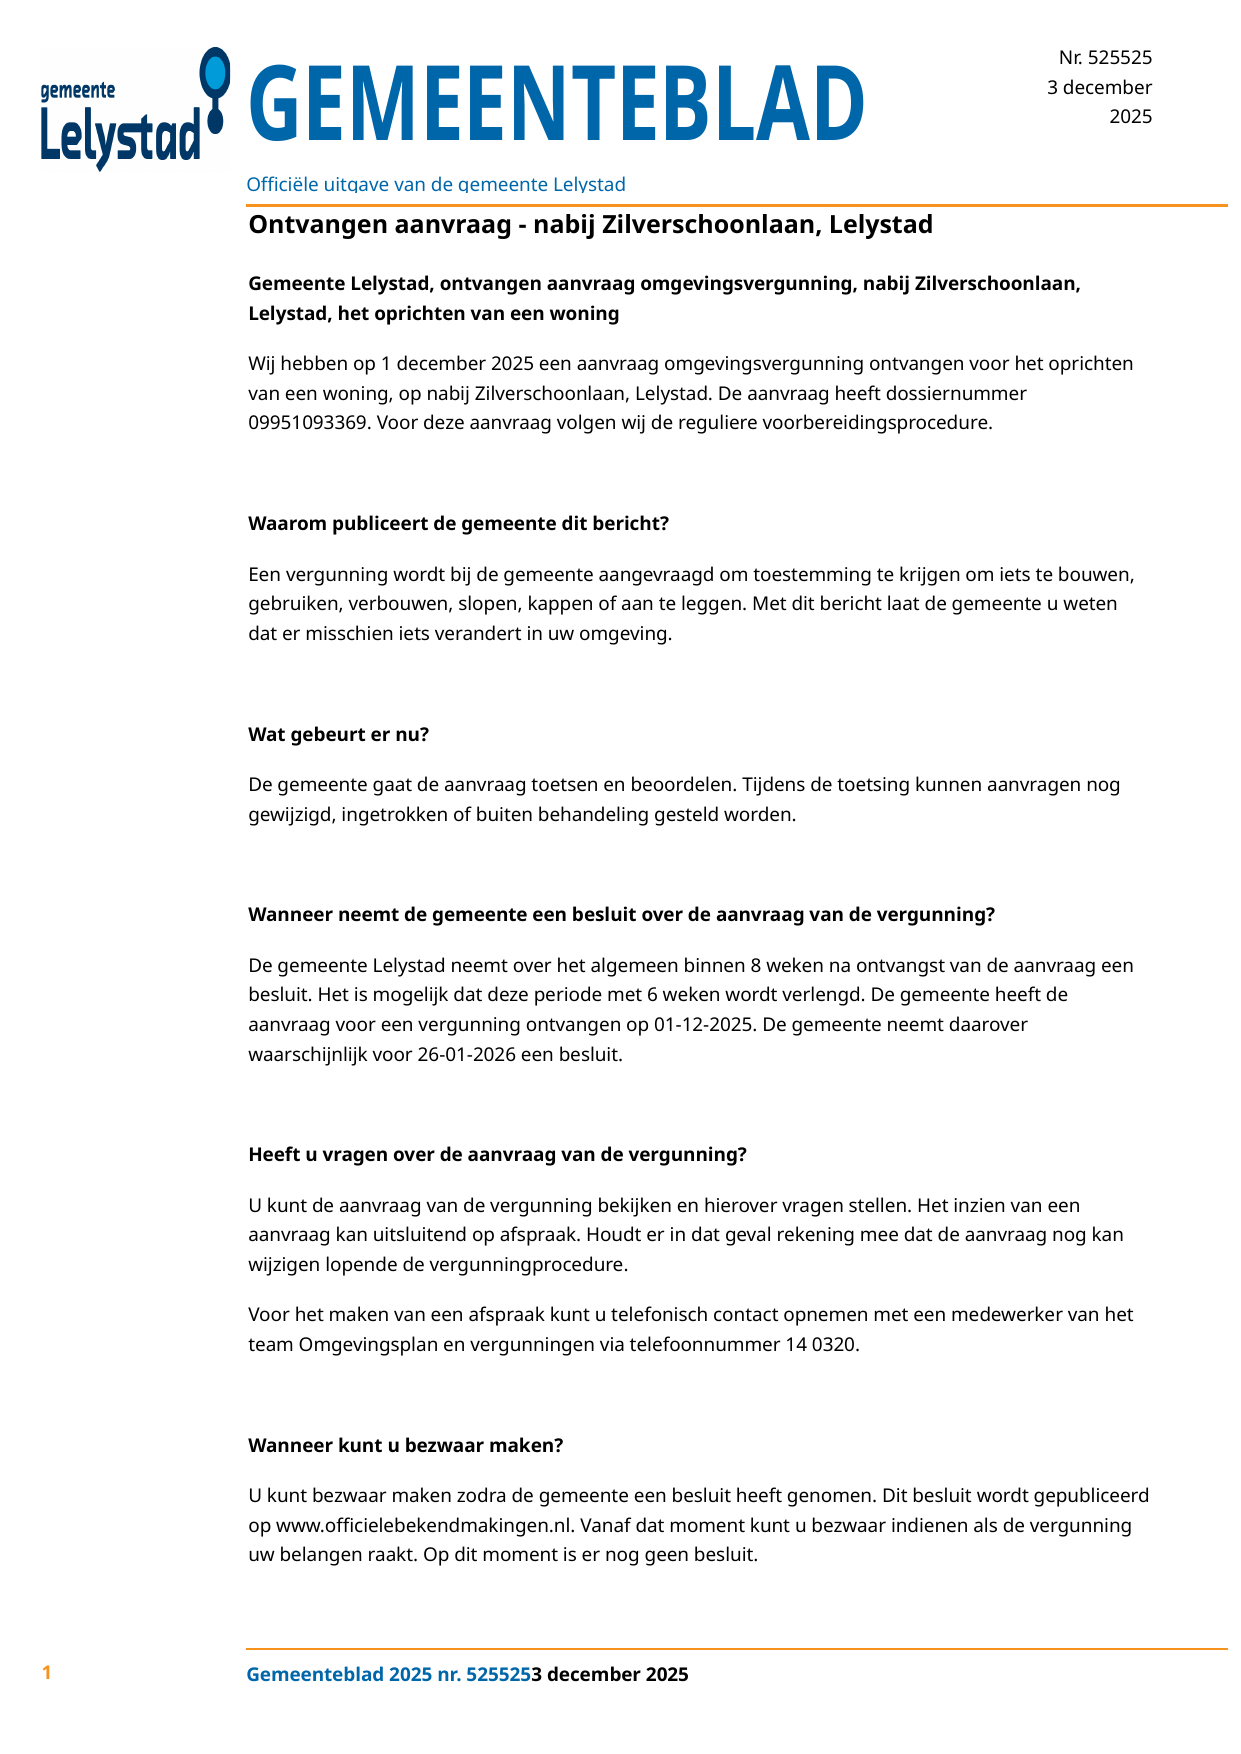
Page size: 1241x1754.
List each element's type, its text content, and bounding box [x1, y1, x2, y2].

text Gemeente Lelystad, ontvangen aanvraag omgevingsvergunning, nabij Zilverschoonlaan, Lelystad, het oprichten van een woning [248, 270, 1152, 326]
text De gemeente Lelystad neemt over het algemeen binnen 8 weken na ontvangst van de aanvraag een besluit. Het is mogelijk dat deze periode met 6 weken wordt verlengd. De gemeente heeft de aanvraag voor een vergunning ontvangen op 01-12-2025. De gemeente neemt daarover waarschijnlijk voor 26-01-2026 een besluit. [248, 952, 1152, 1066]
text Wat gebeurt er nu? [248, 721, 1152, 746]
text U kunt de aanvraag van de vergunning bekijken en hierover vragen stellen. Het inzien van een aanvraag kan uitsluitend op afspraak. Houdt er in dat geval rekening mee dat de aanvraag nog kan wijzigen lopende de vergunningprocedure. [248, 1192, 1152, 1277]
text Ontvangen aanvraag - nabij Zilverschoonlaan, Lelystad [248, 207, 1152, 241]
text Wij hebben op 1 december 2025 een aanvraag omgevingsvergunning ontvangen voor het oprichten van een woning, op nabij Zilverschoonlaan, Lelystad. De aanvraag heeft dossiernummer 09951093369. Voor deze aanvraag volgen wij de reguliere voorbereidingsprocedure. [248, 350, 1152, 435]
text Wanneer neemt de gemeente een besluit over de aanvraag van de vergunning? [248, 902, 1152, 927]
text De gemeente gaat de aanvraag toetsen en beoordelen. Tijdens de toetsing kunnen aanvragen nog gewijzigd, ingetrokken of buiten behandeling gesteld worden. [248, 771, 1152, 826]
text Waarom publiceert de gemeente dit bericht? [248, 510, 1152, 536]
picture [41, 47, 231, 172]
text Heeft u vragen over de aanvraag van de vergunning? [248, 1142, 1152, 1167]
text U kunt bezwaar maken zodra de gemeente een besluit heeft genomen. Dit besluit wordt gepubliceerd op www.officielebekendmakingen.nl. Vanaf dat moment kunt u bezwaar indienen als de vergunning uw belangen raakt. Op dit moment is er nog geen besluit. [248, 1482, 1152, 1567]
text Wanneer kunt u bezwaar maken? [248, 1432, 1152, 1458]
text Een vergunning wordt bij de gemeente aangevraagd om toestemming te krijgen om iets te bouwen, gebruiken, verbouwen, slopen, kappen of aan te leggen. Met dit bericht laat de gemeente u weten dat er misschien iets verandert in uw omgeving. [248, 561, 1152, 646]
text Voor het maken van een afspraak kunt u telefonisch contact opnemen met een medewerker van het team Omgevingsplan en vergunningen via telefoonnummer 14 0320. [248, 1302, 1152, 1357]
